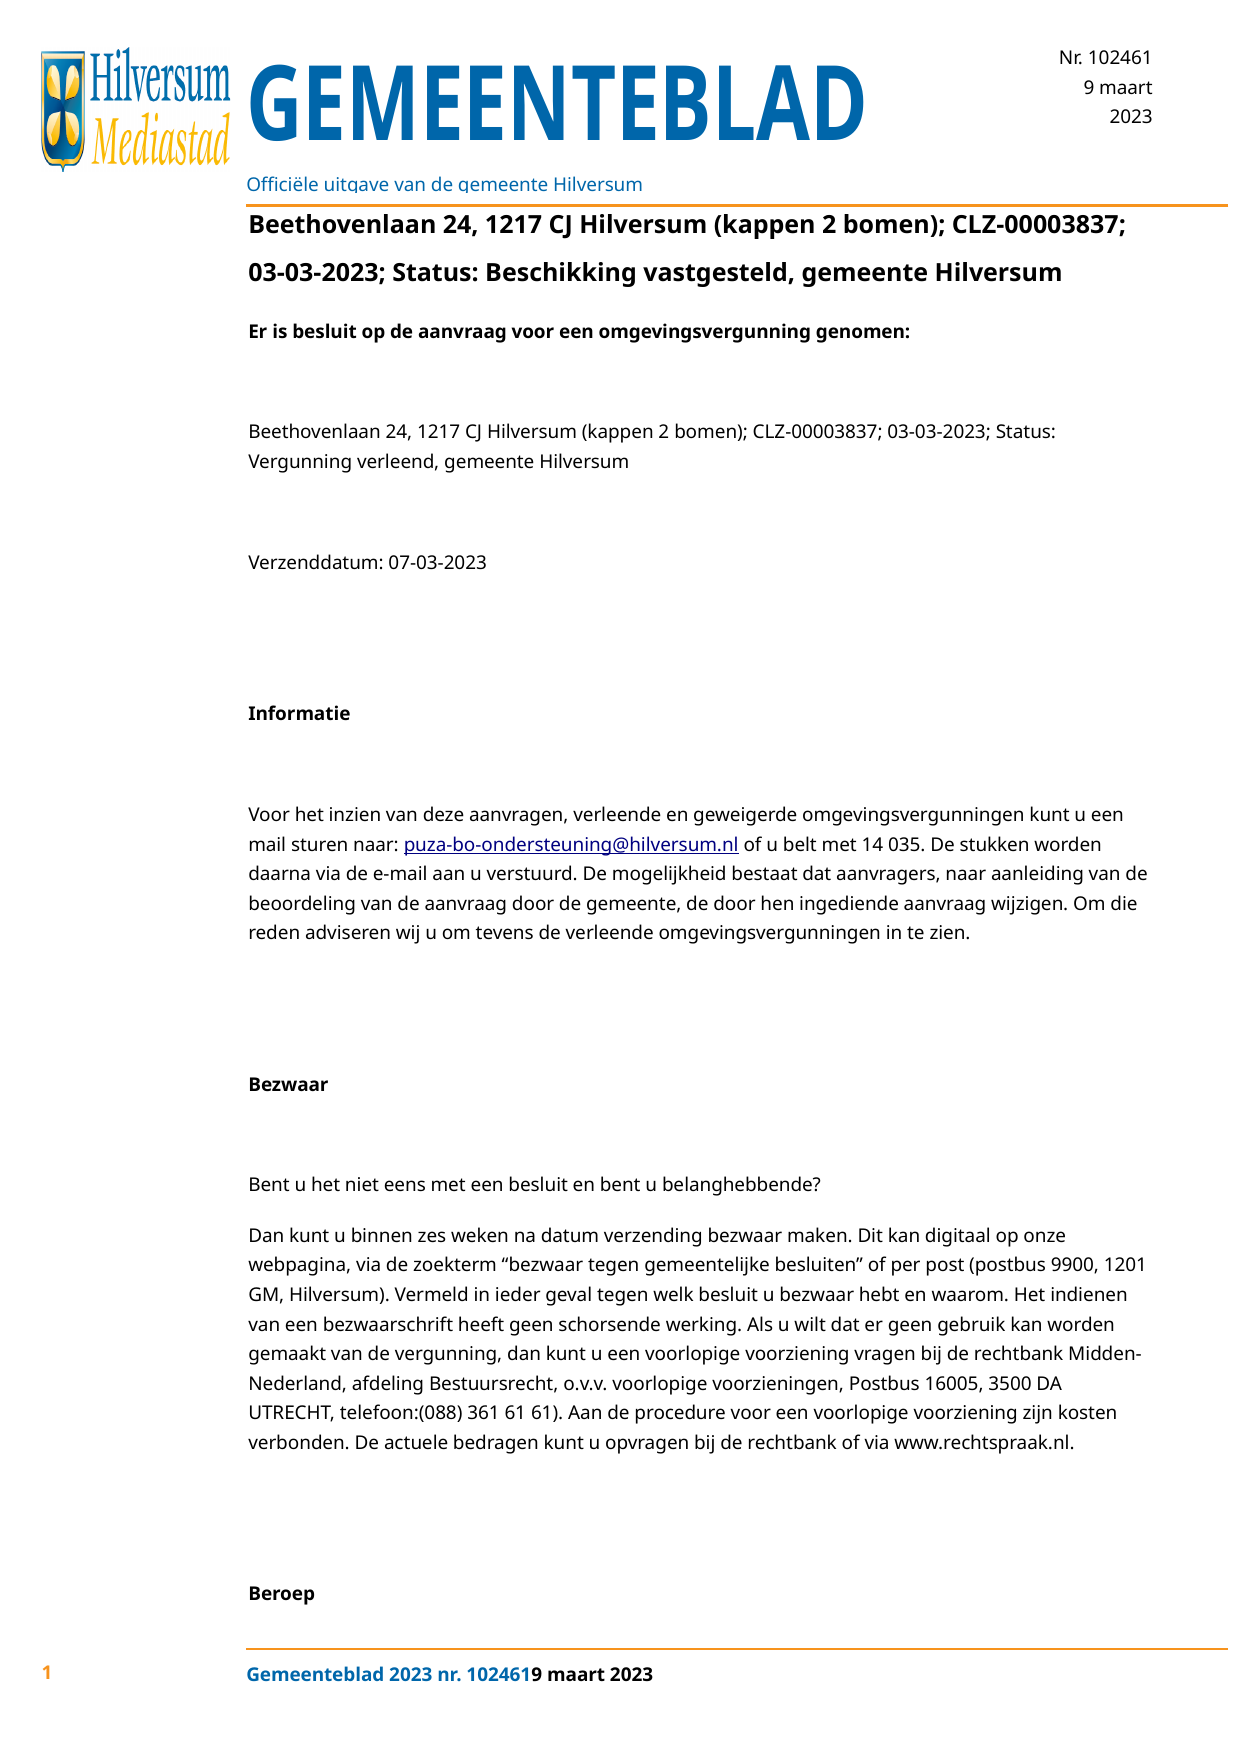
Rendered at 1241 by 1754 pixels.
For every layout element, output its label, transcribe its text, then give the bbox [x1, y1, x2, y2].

text Beethovenlaan 24, 1217 CJ Hilversum (kappen 2 bomen); CLZ-00003837; 03-03-2023; Status: Beschikking vastgesteld, gemeente Hilversum [248, 207, 1152, 288]
text Bezwaar [248, 1071, 1152, 1097]
text Voor het inzien van deze aanvragen, verleende en geweigerde omgevingsvergunningen kunt u een mail sturen naar: puza-bo-ondersteuning@hilversum.nl of u belt met 14 035. De stukken worden daarna via de e-mail aan u verstuurd. De mogelijkheid bestaat dat aanvragers, naar aanleiding van de beoordeling van de aanvraag door de gemeente, de door hen ingediende aanvraag wijzigen. Om die reden adviseren wij u om tevens de verleende omgevingsvergunningen in te zien. [248, 801, 1152, 945]
picture [41, 47, 231, 172]
text Beroep [248, 1580, 1152, 1606]
text Bent u het niet eens met een besluit en bent u belanghebbende? [248, 1172, 1152, 1197]
text Er is besluit op de aanvraag voor een omgevingsvergunning genomen: [248, 318, 1152, 344]
text Informatie [248, 700, 1152, 726]
text Verzenddatum: 07-03-2023 [248, 549, 1152, 575]
text Beethovenlaan 24, 1217 CJ Hilversum (kappen 2 bomen); CLZ-00003837; 03-03-2023; Status: Vergunning verleend, gemeente Hilversum [248, 419, 1152, 474]
text Dan kunt u binnen zes weken na datum verzending bezwaar maken. Dit kan digitaal op onze webpagina, via de zoekterm “bezwaar tegen gemeentelijke besluiten” of per post (postbus 9900, 1201 GM, Hilversum). Vermeld in ieder geval tegen welk besluit u bezwaar hebt en waarom. Het indienen van een bezwaarschrift heeft geen schorsende werking. Als u wilt dat er geen gebruik kan worden gemaakt van de vergunning, dan kunt u een voorlopige voorziening vragen bij de rechtbank Midden-Nederland, afdeling Bestuursrecht, o.v.v. voorlopige voorzieningen, Postbus 16005, 3500 DA UTRECHT, telefoon:(088) 361 61 61). Aan de procedure voor een voorlopige voorziening zijn kosten verbonden. De actuele bedragen kunt u opvragen bij de rechtbank of via www.rechtspraak.nl. [248, 1222, 1152, 1455]
